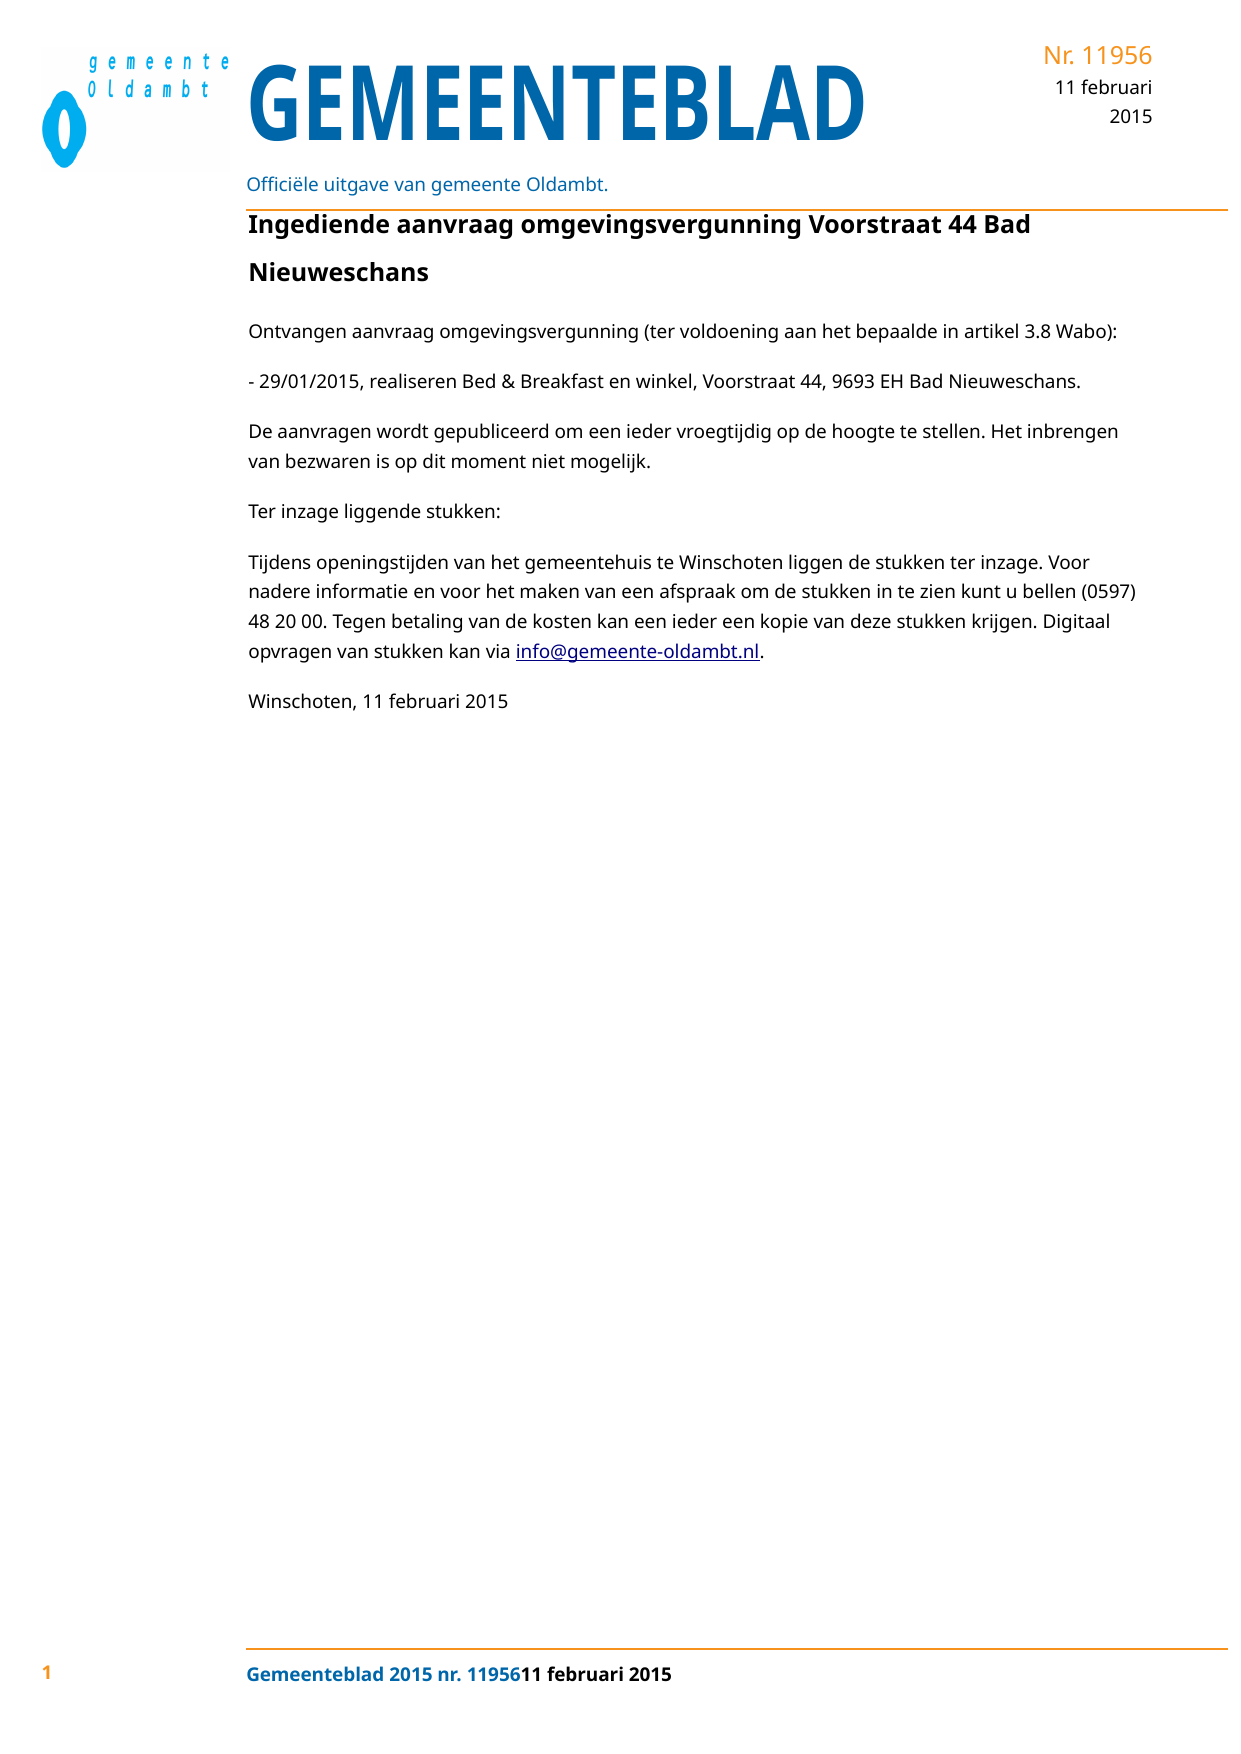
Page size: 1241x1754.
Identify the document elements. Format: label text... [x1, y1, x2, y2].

text Ontvangen aanvraag omgevingsvergunning (ter voldoening aan het bepaalde in artikel 3.8 Wabo): [248, 318, 1152, 344]
text Winschoten, 11 februari 2015 [248, 688, 1152, 714]
text Ter inzage liggende stukken: [248, 499, 1152, 524]
text De aanvragen wordt gepubliceerd om een ieder vroegtijdig op de hoogte te stellen. Het inbrengen van bezwaren is op dit moment niet mogelijk. [248, 419, 1152, 474]
text Ingediende aanvraag omgevingsvergunning Voorstraat 44 Bad Nieuweschans [248, 211, 1152, 288]
text Tijdens openingstijden van het gemeentehuis te Winschoten liggen de stukken ter inzage. Voor nadere informatie en voor het maken van een afspraak om de stukken in te zien kunt u bellen (0597) 48 20 00. Tegen betaling van de kosten kan een ieder een kopie van deze stukken krijgen. Digitaal opvragen van stukken kan via info@gemeente-oldambt.nl. [248, 549, 1152, 664]
text - 29/01/2015, realiseren Bed & Breakfast en winkel, Voorstraat 44, 9693 EH Bad Nieuweschans. [248, 368, 1152, 394]
picture [41, 47, 231, 172]
